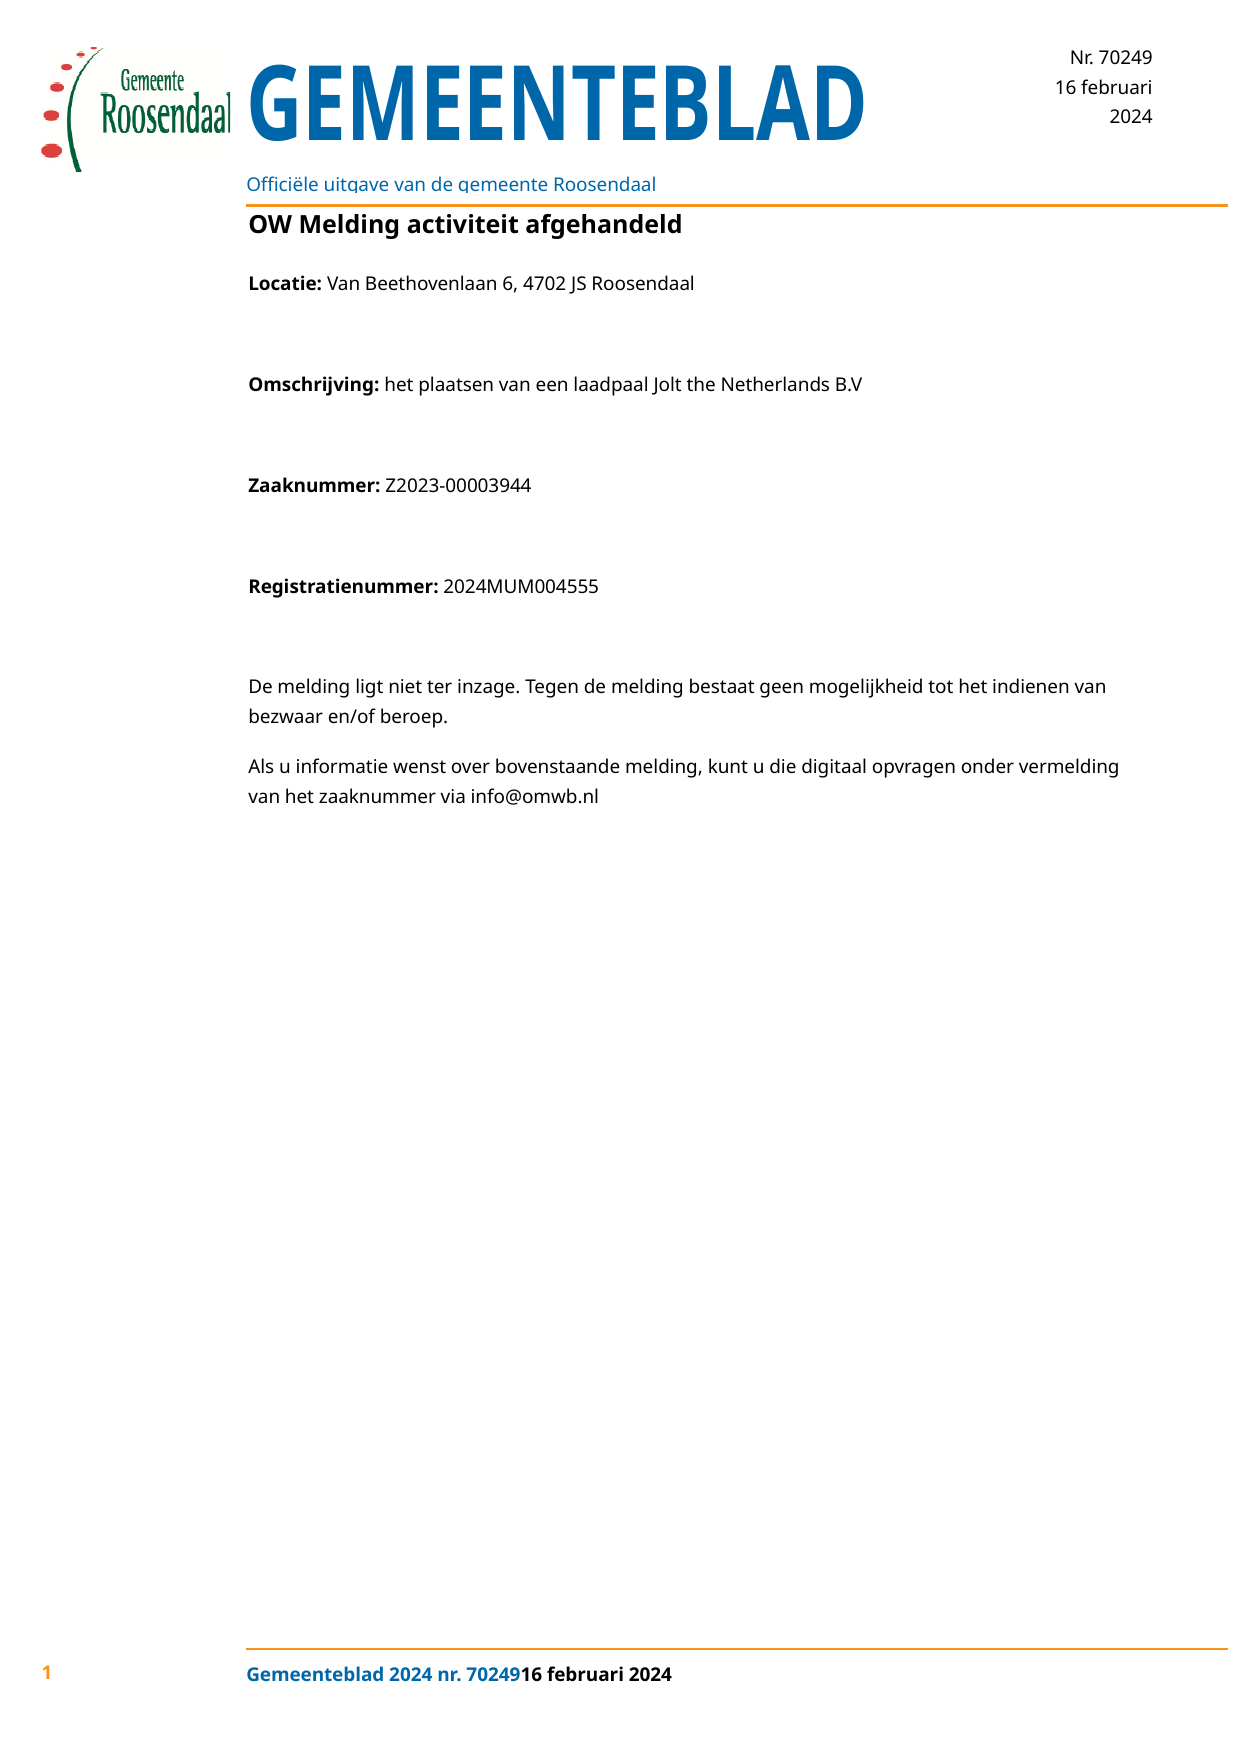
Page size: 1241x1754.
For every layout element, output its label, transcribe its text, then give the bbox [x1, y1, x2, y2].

text De melding ligt niet ter inzage. Tegen de melding bestaat geen mogelijkheid tot het indienen van bezwaar en/of beroep. [248, 674, 1152, 729]
text Als u informatie wenst over bovenstaande melding, kunt u die digitaal opvragen onder vermelding van het zaaknummer via info@omwb.nl [248, 754, 1152, 809]
text Locatie: Van Beethovenlaan 6, 4702 JS Roosendaal [248, 270, 1152, 296]
text Omschrijving: het plaatsen van een laadpaal Jolt the Netherlands B.V [248, 371, 1152, 397]
text Zaaknummer: Z2023-00003944 [248, 472, 1152, 498]
picture [41, 47, 231, 172]
text OW Melding activiteit afgehandeld [248, 207, 1152, 241]
text Registratienummer: 2024MUM004555 [248, 573, 1152, 598]
